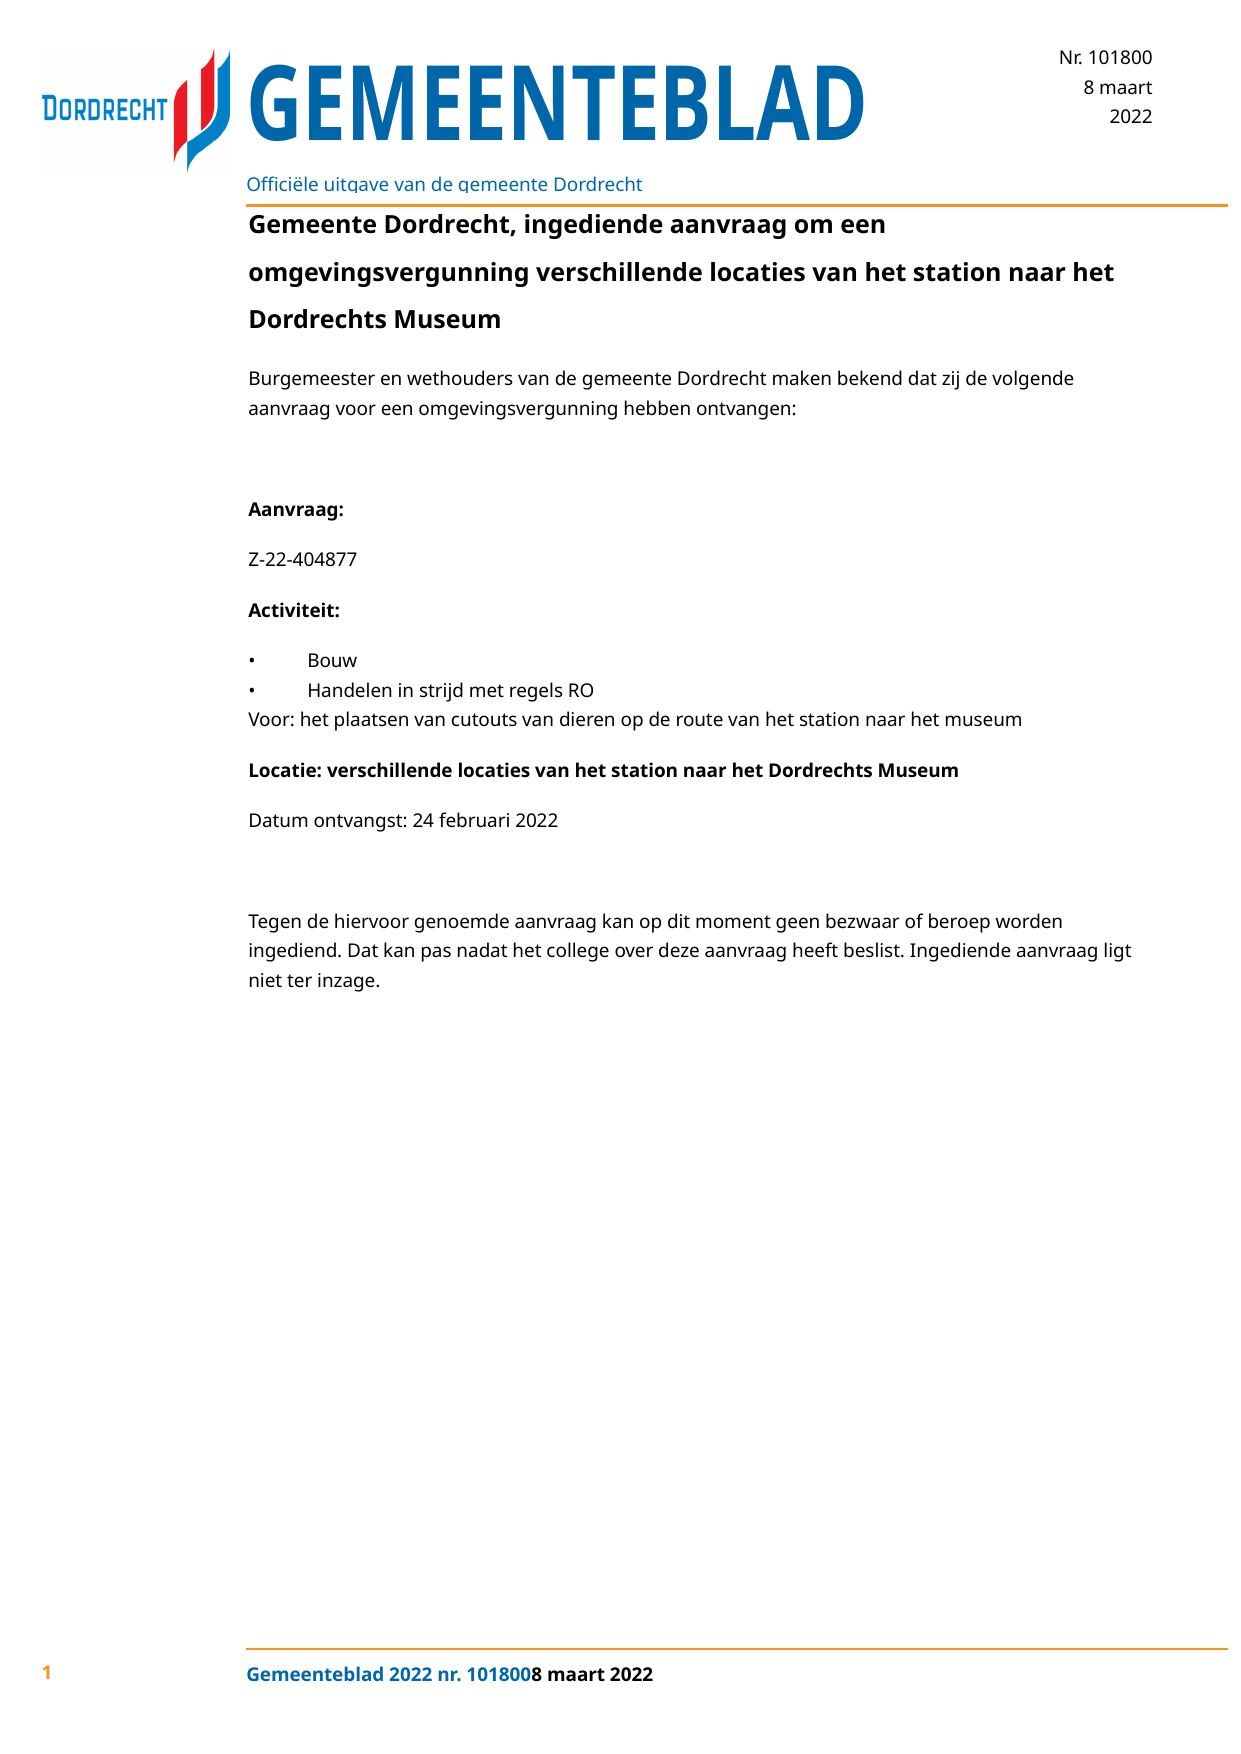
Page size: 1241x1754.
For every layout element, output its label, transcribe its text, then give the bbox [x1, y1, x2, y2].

text Datum ontvangst: 24 februari 2022 [248, 807, 1152, 833]
list Bouw [248, 647, 1152, 673]
text Burgemeester en wethouders van de gemeente Dordrecht maken bekend dat zij de volgende aanvraag voor een omgevingsvergunning hebben ontvangen: [248, 366, 1152, 421]
list Handelen in strijd met regels RO [248, 677, 1152, 702]
text Voor: het plaatsen van cutouts van dieren op de route van het station naar het museum [248, 706, 1152, 732]
text Tegen de hiervoor genoemde aanvraag kan op dit moment geen bezwaar of beroep worden ingediend. Dat kan pas nadat het college over deze aanvraag heeft beslist. Ingediende aanvraag ligt niet ter inzage. [248, 908, 1152, 993]
text Z-22-404877 [248, 546, 1152, 572]
picture [41, 47, 231, 172]
text Aanvraag: [248, 496, 1152, 522]
text Activiteit: [248, 597, 1152, 622]
text Locatie: verschillende locaties van het station naar het Dordrechts Museum [248, 757, 1152, 782]
text Gemeente Dordrecht, ingediende aanvraag om een omgevingsvergunning verschillende locaties van het station naar het Dordrechts Museum [248, 207, 1152, 336]
